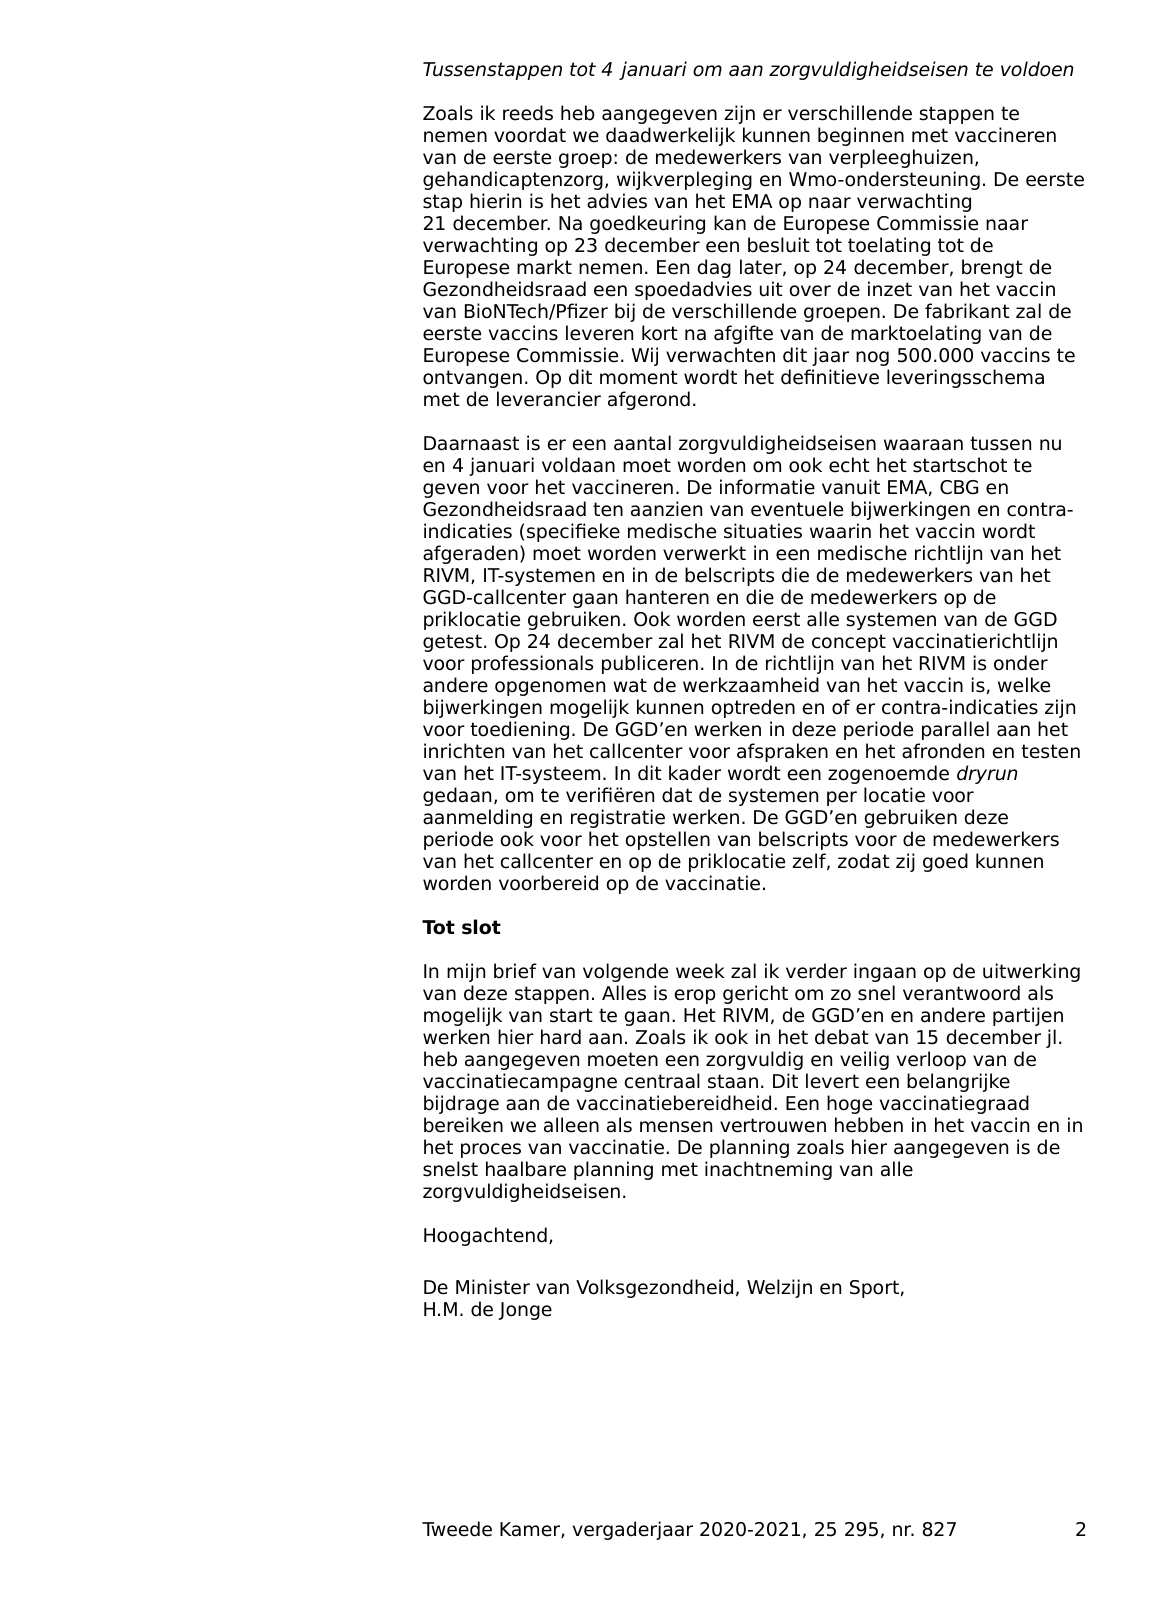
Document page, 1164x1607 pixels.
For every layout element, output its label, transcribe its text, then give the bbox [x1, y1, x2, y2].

text In mijn brief van volgende week zal ik verder ingaan op de uitwerking van deze stappen. Alles is erop gericht om zo snel verantwoord als mogelijk van start te gaan. Het RIVM, de GGD’en en andere partijen werken hier hard aan. Zoals ik ook in het debat van 15 december jl. heb aangegeven moeten een zorgvuldig en veilig verloop van de vaccinatiecampagne centraal staan. Dit levert een belangrijke bijdrage aan de vaccinatiebereidheid. Een hoge vaccinatiegraad bereiken we alleen als mensen vertrouwen hebben in het vaccin en in het proces van vaccinatie. De planning zoals hier aangegeven is de snelst haalbare planning met inachtneming van alle zorgvuldigheidseisen. [422, 961, 1087, 1203]
subtitle Tussenstappen tot 4 januari om aan zorgvuldigheidseisen te voldoen [422, 59, 1087, 81]
text Daarnaast is er een aantal zorgvuldigheidseisen waaraan tussen nu en 4 januari voldaan moet worden om ook echt het startschot te geven voor het vaccineren. De informatie vanuit EMA, CBG en Gezondheidsraad ten aanzien van eventuele bijwerkingen en contra-indicaties (specifieke medische situaties waarin het vaccin wordt afgeraden) moet worden verwerkt in een medische richtlijn van het RIVM, IT-systemen en in de belscripts die de medewerkers van het GGD-callcenter gaan hanteren en die de medewerkers op de priklocatie gebruiken. Ook worden eerst alle systemen van de GGD getest. Op 24 december zal het RIVM de concept vaccinatierichtlijn voor professionals publiceren. In de richtlijn van het RIVM is onder andere opgenomen wat de werkzaamheid van het vaccin is, welke bijwerkingen mogelijk kunnen optreden en of er contra-indicaties zijn voor toediening. De GGD’en werken in deze periode parallel aan het inrichten van het callcenter voor afspraken en het afronden en testen van het IT-systeem. In dit kader wordt een zogenoemde dryrun gedaan, om te verifiëren dat de systemen per locatie voor aanmelding en registratie werken. De GGD’en gebruiken deze periode ook voor het opstellen van belscripts voor de medewerkers van het callcenter en op de priklocatie zelf, zodat zij goed kunnen worden voorbereid op de vaccinatie. [422, 433, 1087, 895]
text Hoogachtend, [422, 1225, 1087, 1247]
text Zoals ik reeds heb aangegeven zijn er verschillende stappen te nemen voordat we daadwerkelijk kunnen beginnen met vaccineren van de eerste groep: de medewerkers van verpleeghuizen, gehandicaptenzorg, wijkverpleging en Wmo-ondersteuning. De eerste stap hierin is het advies van het EMA op naar verwachting 21 december. Na goedkeuring kan de Europese Commissie naar verwachting op 23 december een besluit tot toelating tot de Europese markt nemen. Een dag later, op 24 december, brengt de Gezondheidsraad een spoedadvies uit over de inzet van het vaccin van BioNTech/Pfizer bij de verschillende groepen. De fabrikant zal de eerste vaccins leveren kort na afgifte van de marktoelating van de Europese Commissie. Wij verwachten dit jaar nog 500.000 vaccins te ontvangen. Op dit moment wordt het definitieve leveringsschema met de leverancier afgerond. [422, 103, 1087, 411]
text De Minister van Volksgezondheid, Welzijn en Sport, H.M. de Jonge [422, 1277, 1087, 1321]
subtitle Tot slot [422, 917, 1087, 939]
